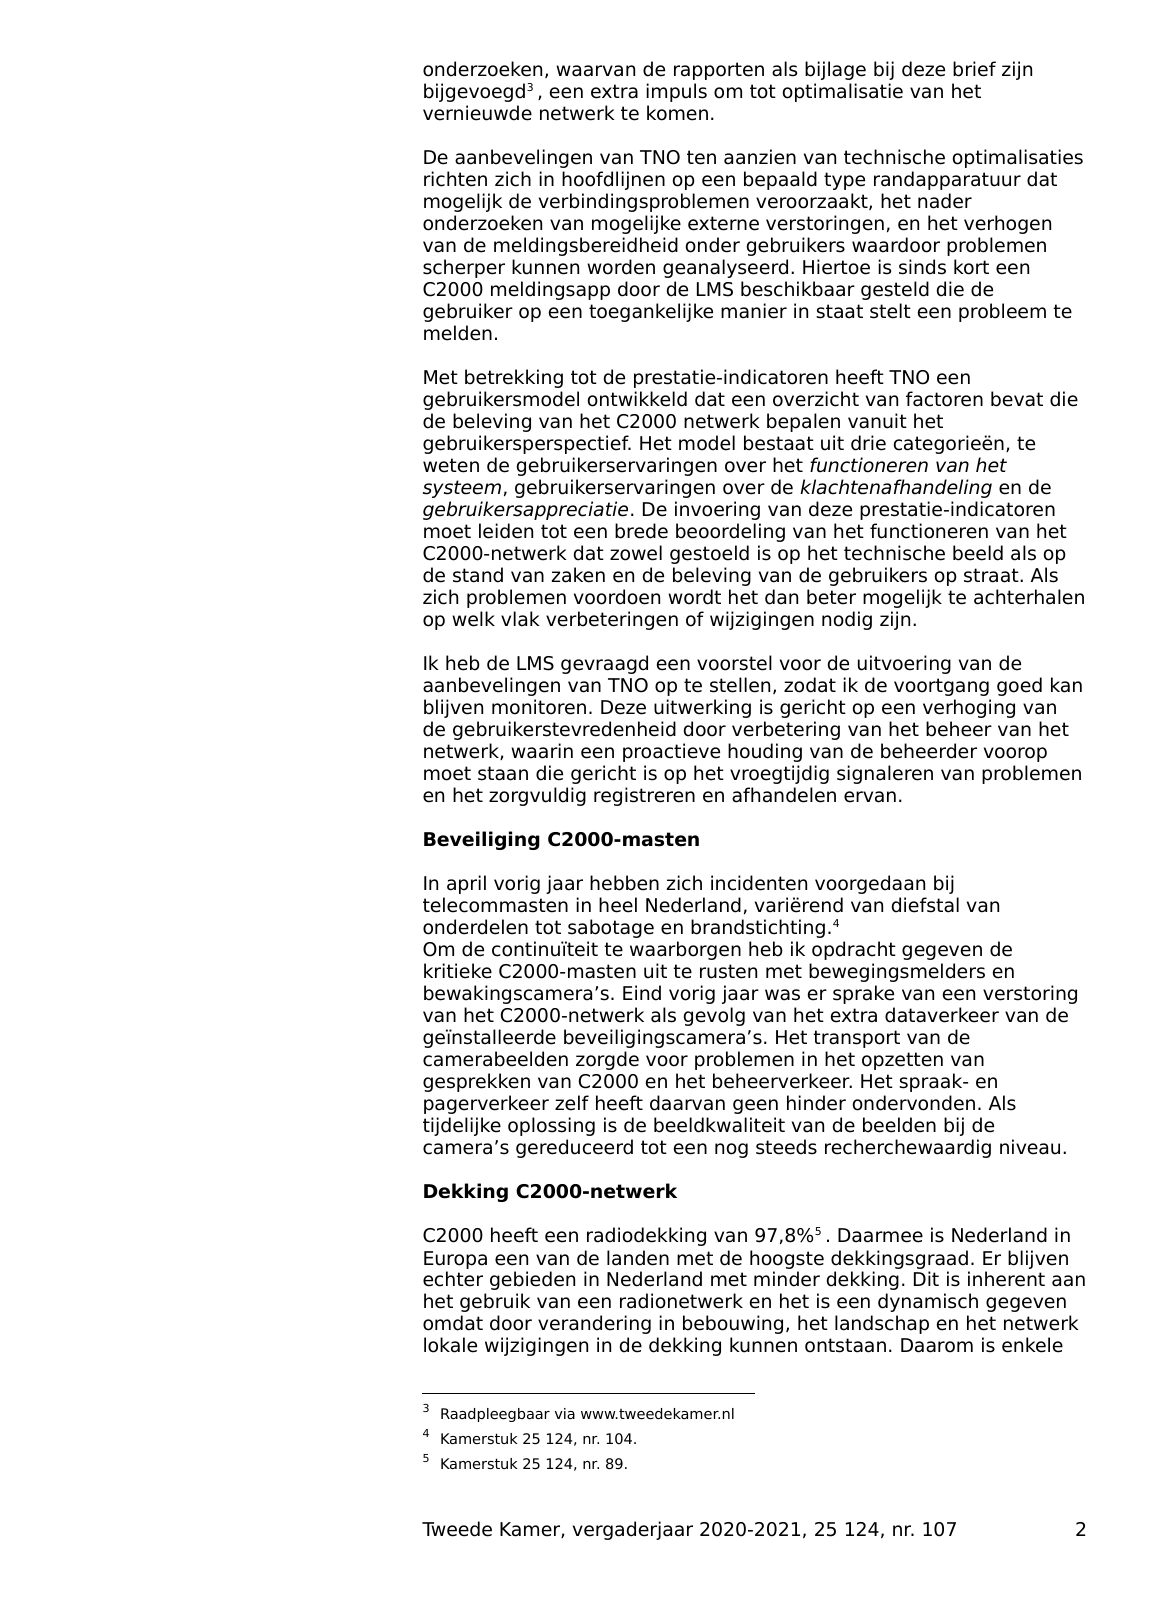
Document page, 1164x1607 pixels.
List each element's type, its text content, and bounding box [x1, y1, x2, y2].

text Ik heb de LMS gevraagd een voorstel voor de uitvoering van de aanbevelingen van TNO op te stellen, zodat ik de voortgang goed kan blijven monitoren. Deze uitwerking is gericht op een verhoging van de gebruikerstevredenheid door verbetering van het beheer van het netwerk, waarin een proactieve houding van de beheerder voorop moet staan die gericht is op het vroegtijdig signaleren van problemen en het zorgvuldig registreren en afhandelen ervan. [422, 653, 1087, 807]
text Om de continuïteit te waarborgen heb ik opdracht gegeven de kritieke C2000-masten uit te rusten met bewegingsmelders en bewakingscamera’s. Eind vorig jaar was er sprake van een verstoring van het C2000-netwerk als gevolg van het extra dataverkeer van de geïnstalleerde beveiligingscamera’s. Het transport van de camerabeelden zorgde voor problemen in het opzetten van gesprekken van C2000 en het beheerverkeer. Het spraak- en pagerverkeer zelf heeft daarvan geen hinder ondervonden. Als tijdelijke oplossing is de beeldkwaliteit van de beelden bij de camera’s gereduceerd tot een nog steeds recherchewaardig niveau. [422, 939, 1087, 1159]
text Kamerstuk 25 124, nr. 104. [422, 1427, 1087, 1449]
text Met betrekking tot de prestatie-indicatoren heeft TNO een gebruikersmodel ontwikkeld dat een overzicht van factoren bevat die de beleving van het C2000 netwerk bepalen vanuit het gebruikersperspectief. Het model bestaat uit drie categorieën, te weten de gebruikerservaringen over het functioneren van het systeem, gebruikerservaringen over de klachtenafhandeling en de gebruikersappreciatie. De invoering van deze prestatie-indicatoren moet leiden tot een brede beoordeling van het functioneren van het C2000-netwerk dat zowel gestoeld is op het technische beeld als op de stand van zaken en de beleving van de gebruikers op straat. Als zich problemen voordoen wordt het dan beter mogelijk te achterhalen op welk vlak verbeteringen of wijzigingen nodig zijn. [422, 367, 1087, 631]
text Raadpleegbaar via www.tweedekamer.nl [422, 1402, 1087, 1424]
text De aanbevelingen van TNO ten aanzien van technische optimalisaties richten zich in hoofdlijnen op een bepaald type randapparatuur dat mogelijk de verbindingsproblemen veroorzaakt, het nader onderzoeken van mogelijke externe verstoringen, en het verhogen van de meldingsbereidheid onder gebruikers waardoor problemen scherper kunnen worden geanalyseerd. Hiertoe is sinds kort een C2000 meldingsapp door de LMS beschikbaar gesteld die de gebruiker op een toegankelijke manier in staat stelt een probleem te melden. [422, 147, 1087, 345]
text Kamerstuk 25 124, nr. 89. [422, 1452, 1087, 1474]
text C2000 heeft een radiodekking van 97,8%. Daarmee is Nederland in Europa een van de landen met de hoogste dekkingsgraad. Er blijven echter gebieden in Nederland met minder dekking. Dit is inherent aan het gebruik van een radionetwerk en het is een dynamisch gegeven omdat door verandering in bebouwing, het landschap en het netwerk lokale wijzigingen in de dekking kunnen ontstaan. Daarom is enkele [422, 1225, 1087, 1357]
text In april vorig jaar hebben zich incidenten voorgedaan bij telecommasten in heel Nederland, variërend van diefstal van onderdelen tot sabotage en brandstichting. [422, 873, 1087, 939]
text onderzoeken, waarvan de rapporten als bijlage bij deze brief zijn bijgevoegd, een extra impuls om tot optimalisatie van het vernieuwde netwerk te komen. [422, 59, 1087, 125]
subtitle Dekking C2000-netwerk [422, 1181, 1087, 1203]
subtitle Beveiliging C2000-masten [422, 829, 1087, 851]
